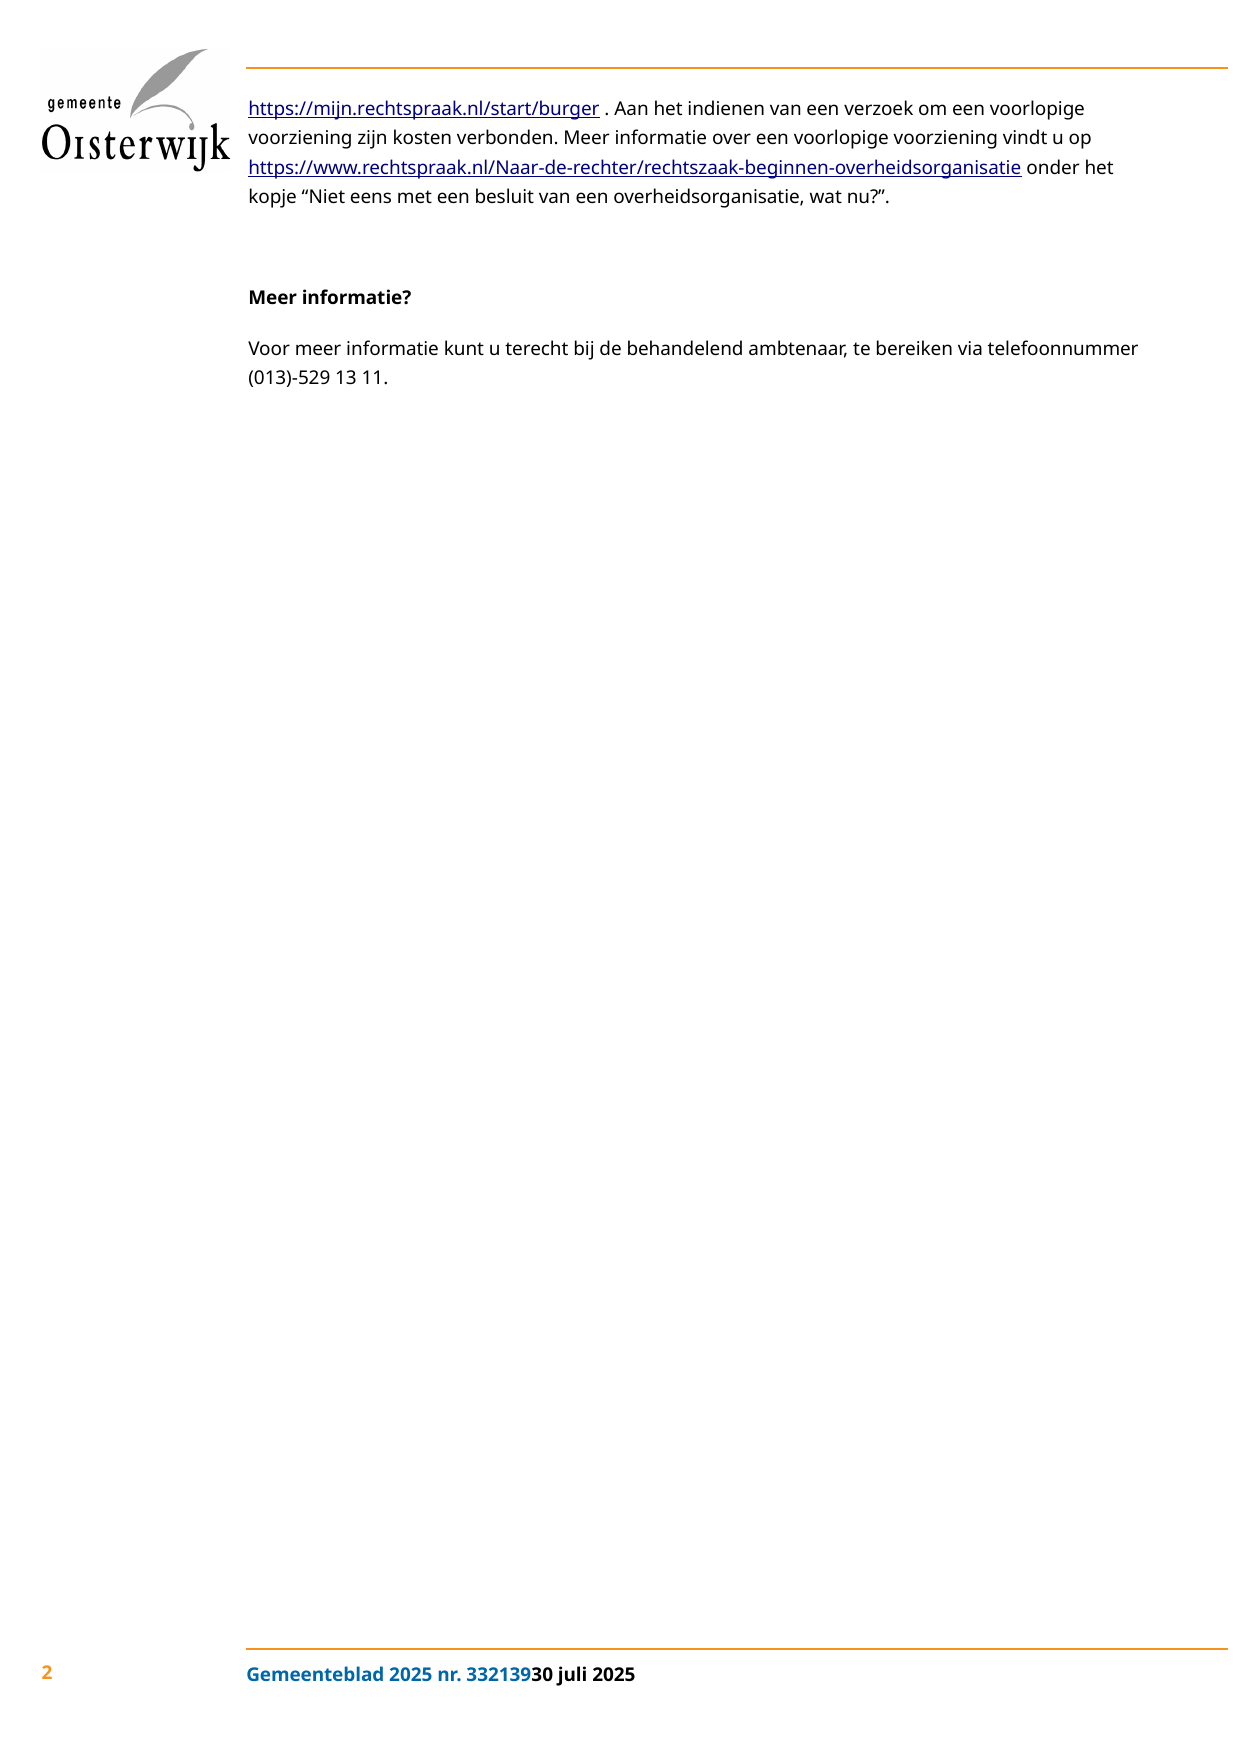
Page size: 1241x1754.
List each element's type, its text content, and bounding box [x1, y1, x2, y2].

text https://mijn.rechtspraak.nl/start/burger . Aan het indienen van een verzoek om een voorlopige voorziening zijn kosten verbonden. Meer informatie over een voorlopige voorziening vindt u op https://www.rechtspraak.nl/Naar-de-rechter/rechtszaak-beginnen-overheidsorganisatie onder het kopje “Niet eens met een besluit van een overheidsorganisatie, wat nu?”. [248, 95, 1152, 209]
text Voor meer informatie kunt u terecht bij de behandelend ambtenaar, te bereiken via telefoonnummer (013)-529 13 11. [248, 335, 1152, 390]
text Meer informatie? [248, 284, 1152, 310]
picture [41, 47, 231, 172]
